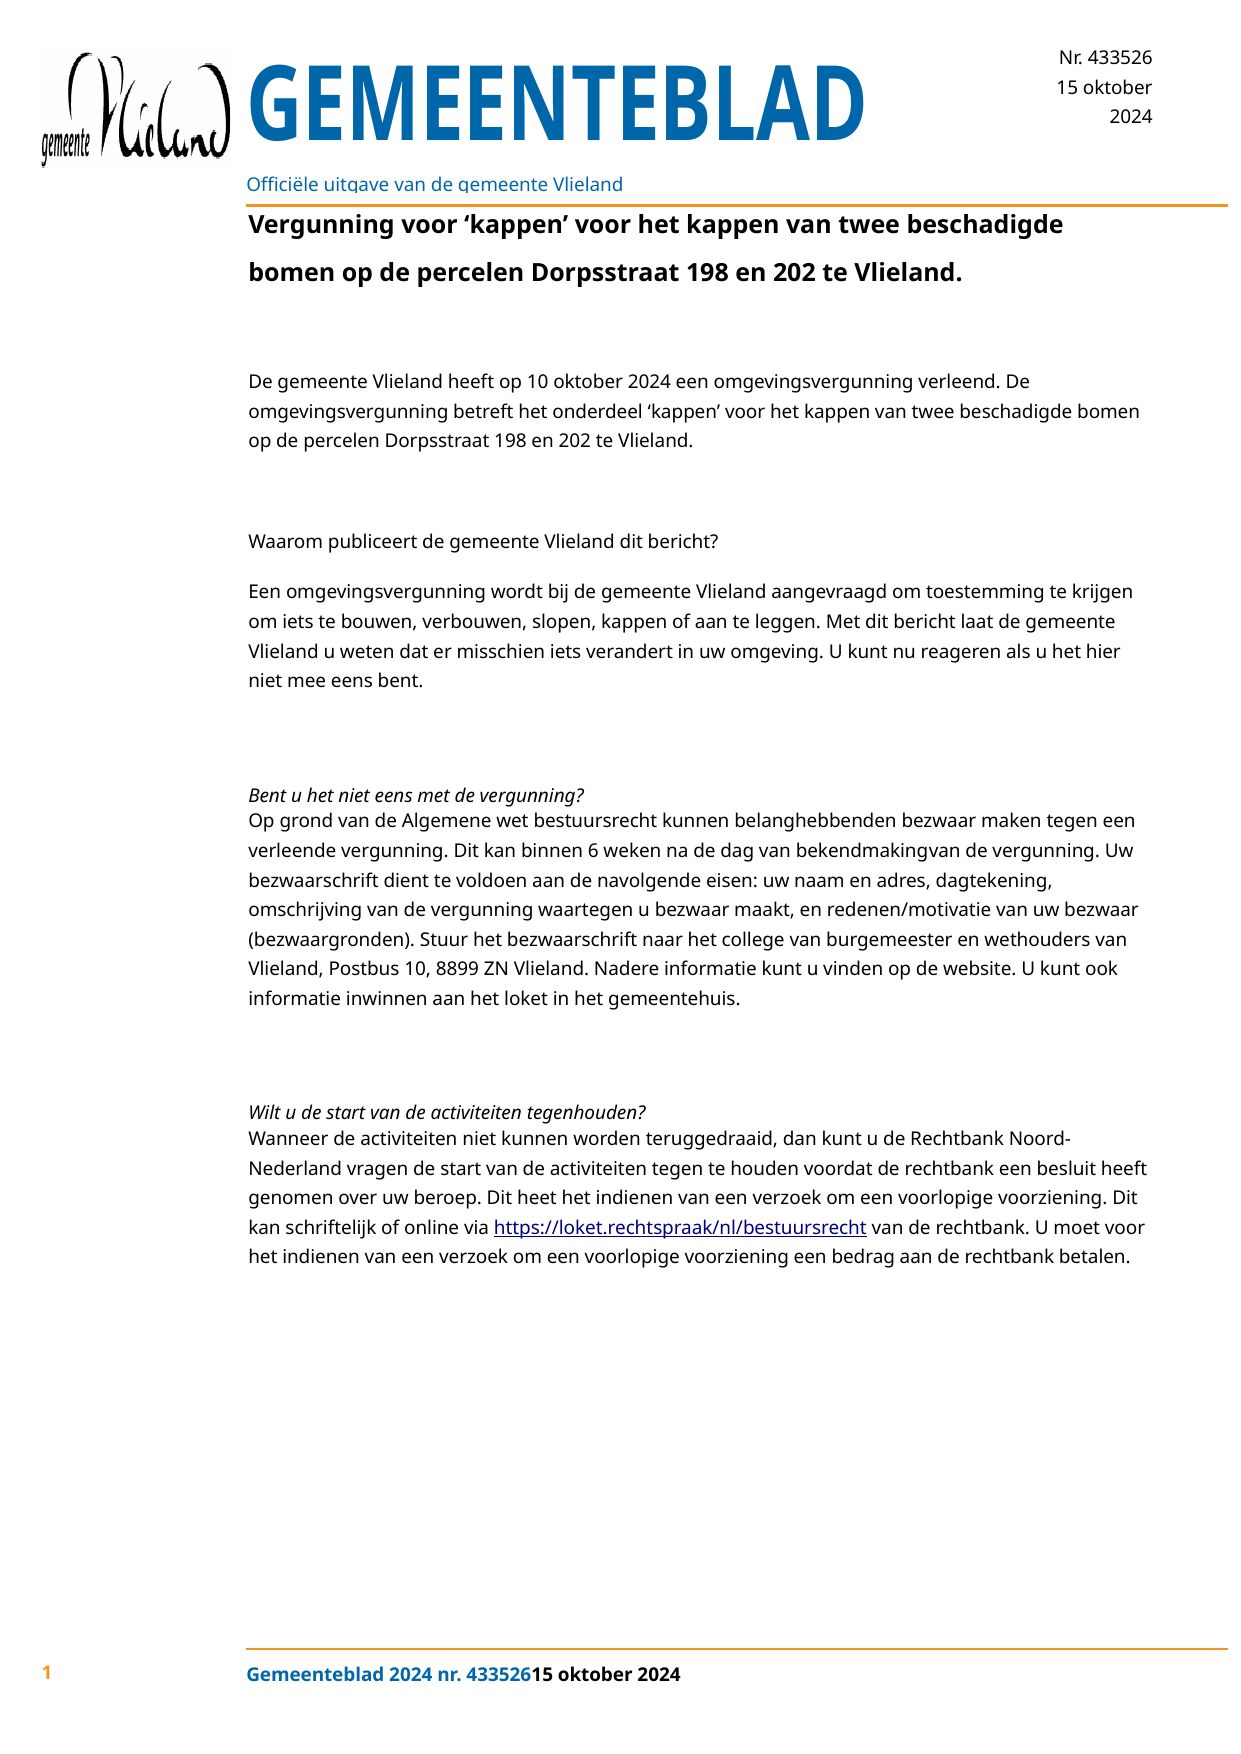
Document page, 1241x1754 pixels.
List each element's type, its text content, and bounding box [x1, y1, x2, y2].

text Een omgevingsvergunning wordt bij de gemeente Vlieland aangevraagd om toestemming te krijgen om iets te bouwen, verbouwen, slopen, kappen of aan te leggen. Met dit bericht laat de gemeente Vlieland u weten dat er misschien iets verandert in uw omgeving. U kunt nu reageren als u het hier niet mee eens bent. [248, 579, 1152, 693]
text Op grond van de Algemene wet bestuursrecht kunnen belanghebbenden bezwaar maken tegen een verleende vergunning. Dit kan binnen 6 weken na de dag van bekendmakingvan de vergunning. Uw bezwaarschrift dient te voldoen aan de navolgende eisen: uw naam en adres, dagtekening, omschrijving van de vergunning waartegen u bezwaar maakt, en redenen/motivatie van uw bezwaar (bezwaargronden). Stuur het bezwaarschrift naar het college van burgemeester en wethouders van Vlieland, Postbus 10, 8899 ZN Vlieland. Nadere informatie kunt u vinden op de website. U kunt ook informatie inwinnen aan het loket in het gemeentehuis. [248, 808, 1152, 1011]
text Vergunning voor ‘kappen’ voor het kappen van twee beschadigde bomen op de percelen Dorpsstraat 198 en 202 te Vlieland. [248, 207, 1152, 288]
text Waarom publiceert de gemeente Vlieland dit bericht? [248, 528, 1152, 554]
text De gemeente Vlieland heeft op 10 oktober 2024 een omgevingsvergunning verleend. De omgevingsvergunning betreft het onderdeel ‘kappen’ voor het kappen van twee beschadigde bomen op de percelen Dorpsstraat 198 en 202 te Vlieland. [248, 368, 1152, 453]
text Wanneer de activiteiten niet kunnen worden teruggedraaid, dan kunt u de Rechtbank Noord-Nederland vragen de start van de activiteiten tegen te houden voordat de rechtbank een besluit heeft genomen over uw beroep. Dit heet het indienen van een verzoek om een voorlopige voorziening. Dit kan schriftelijk of online via https://loket.rechtspraak/nl/bestuursrecht van de rechtbank. U moet voor het indienen van een verzoek om een voorlopige voorziening een bedrag aan de rechtbank betalen. [248, 1125, 1152, 1269]
picture [41, 47, 231, 172]
text Wilt u de start van de activiteiten tegenhouden? [248, 1099, 1152, 1125]
text Bent u het niet eens met de vergunning? [248, 782, 1152, 808]
